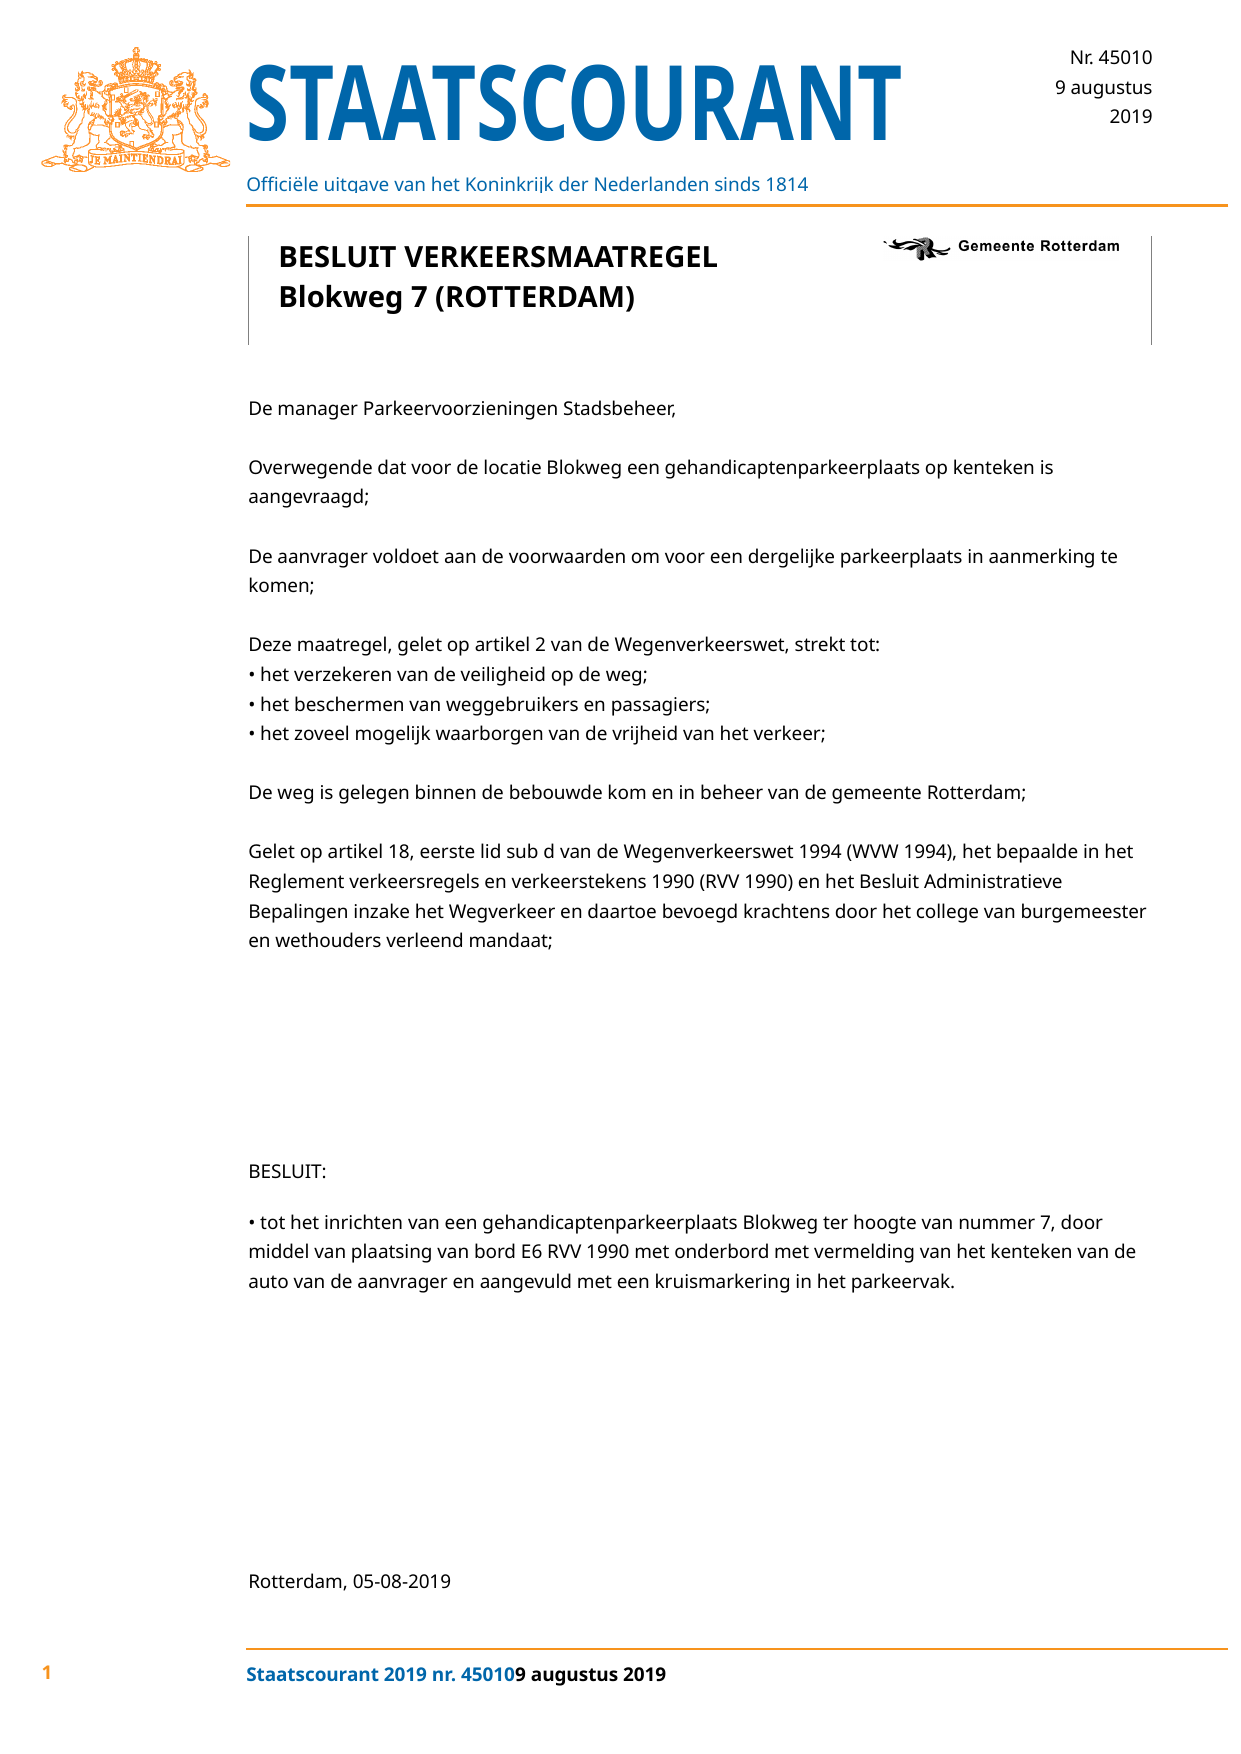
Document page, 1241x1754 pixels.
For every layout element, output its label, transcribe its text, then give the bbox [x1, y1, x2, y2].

text Overwegende dat voor de locatie Blokweg een gehandicaptenparkeerplaats op kenteken is aangevraagd; [248, 454, 1152, 509]
picture [41, 47, 231, 172]
table_header BESLUIT VERKEERSMAATREGEL Blokweg 7 (ROTTERDAM) [249, 236, 850, 345]
text BESLUIT: [248, 1159, 1152, 1184]
text • het beschermen van weggebruikers en passagiers; [248, 691, 1152, 717]
text Deze maatregel, gelet op artikel 2 van de Wegenverkeerswet, strekt tot: [248, 632, 1152, 657]
text • het zoveel mogelijk waarborgen van de vrijheid van het verkeer; [248, 720, 1152, 746]
table_header [850, 236, 1151, 345]
picture [882, 236, 1119, 261]
text Gelet op artikel 18, eerste lid sub d van de Wegenverkeerswet 1994 (WVW 1994), het bepaalde in het Reglement verkeersregels en verkeerstekens 1990 (RVV 1990) en het Besluit Administratieve Bepalingen inzake het Wegverkeer en daartoe bevoegd krachtens door het college van burgemeester en wethouders verleend mandaat; [248, 839, 1152, 953]
text De manager Parkeervoorzieningen Stadsbeheer, [248, 395, 1152, 421]
text Rotterdam, 05-08-2019 [248, 1568, 1152, 1594]
text De weg is gelegen binnen de bebouwde kom en in beheer van de gemeente Rotterdam; [248, 779, 1152, 805]
text • het verzekeren van de veiligheid op de weg; [248, 661, 1152, 687]
text De aanvrager voldoet aan de voorwaarden om voor een dergelijke parkeerplaats in aanmerking te komen; [248, 543, 1152, 598]
text • tot het inrichten van een gehandicaptenparkeerplaats Blokweg ter hoogte van nummer 7, door middel van plaatsing van bord E6 RVV 1990 met onderbord met vermelding van het kenteken van de auto van de aanvrager en aangevuld met een kruismarkering in het parkeervak. [248, 1209, 1152, 1294]
